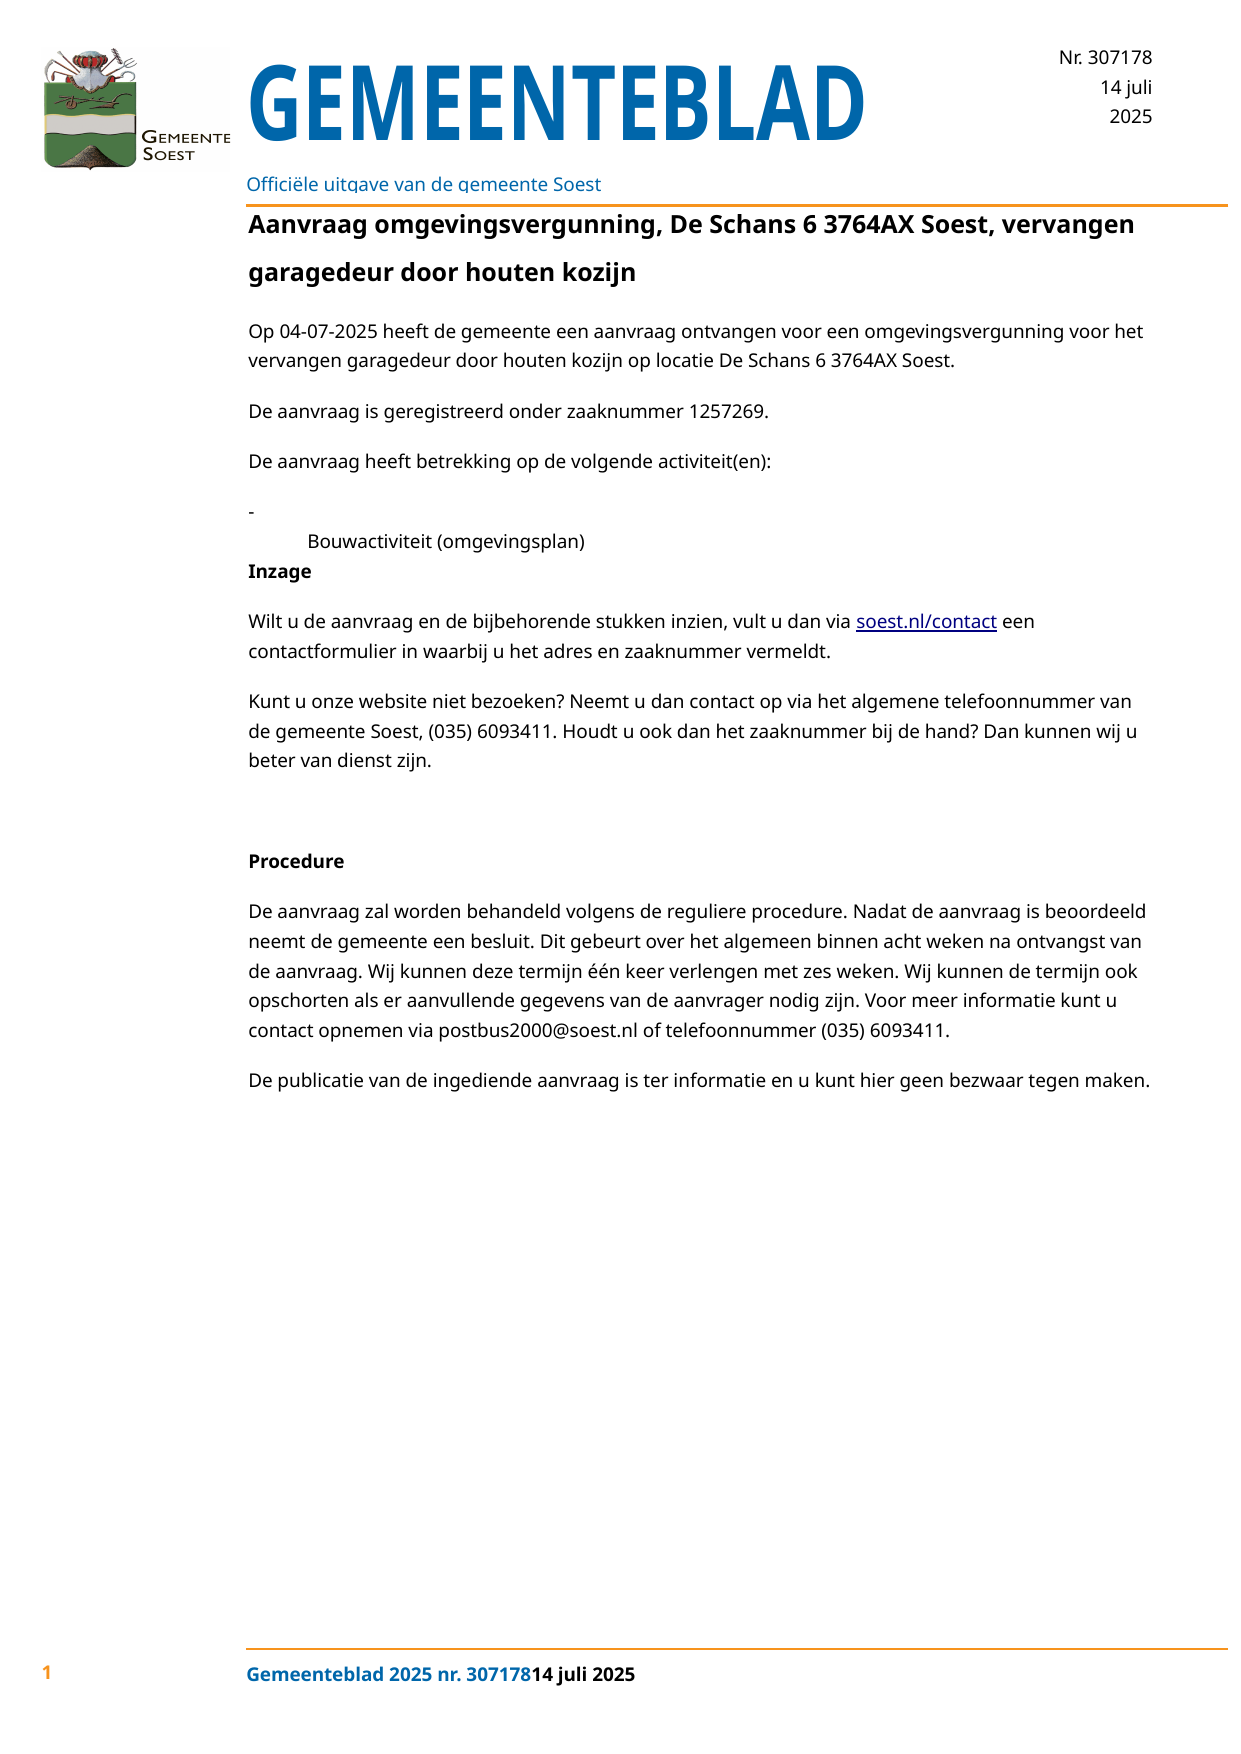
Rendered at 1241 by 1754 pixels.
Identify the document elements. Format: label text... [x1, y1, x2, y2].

text Aanvraag omgevingsvergunning, De Schans 6 3764AX Soest, vervangen garagedeur door houten kozijn [248, 207, 1152, 288]
text De aanvraag is geregistreerd onder zaaknummer 1257269. [248, 398, 1152, 424]
text De aanvraag heeft betrekking op de volgende activiteit(en): [248, 448, 1152, 474]
text Op 04-07-2025 heeft de gemeente een aanvraag ontvangen voor een omgevingsvergunning voor het vervangen garagedeur door houten kozijn op locatie De Schans 6 3764AX Soest. [248, 318, 1152, 373]
text Wilt u de aanvraag en de bijbehorende stukken inzien, vult u dan via soest.nl/contact een contactformulier in waarbij u het adres en zaaknummer vermeldt. [248, 608, 1152, 664]
text Procedure [248, 848, 1152, 874]
text Kunt u onze website niet bezoeken? Neemt u dan contact op via het algemene telefoonnummer van de gemeente Soest, (035) 6093411. Houdt u ook dan het zaaknummer bij de hand? Dan kunnen wij u beter van dienst zijn. [248, 688, 1152, 773]
text Inzage [248, 558, 1152, 584]
text De aanvraag zal worden behandeld volgens de reguliere procedure. Nadat de aanvraag is beoordeeld neemt de gemeente een besluit. Dit gebeurt over het algemeen binnen acht weken na ontvangst van de aanvraag. Wij kunnen deze termijn één keer verlengen met zes weken. Wij kunnen de termijn ook opschorten als er aanvullende gegevens van de aanvrager nodig zijn. Voor meer informatie kunt u contact opnemen via postbus2000@soest.nl of telefoonnummer (035) 6093411. [248, 899, 1152, 1043]
text De publicatie van de ingediende aanvraag is ter informatie en u kunt hier geen bezwaar tegen maken. [248, 1067, 1152, 1093]
picture [41, 47, 231, 172]
list Bouwactiviteit (omgevingsplan) [248, 528, 1152, 554]
